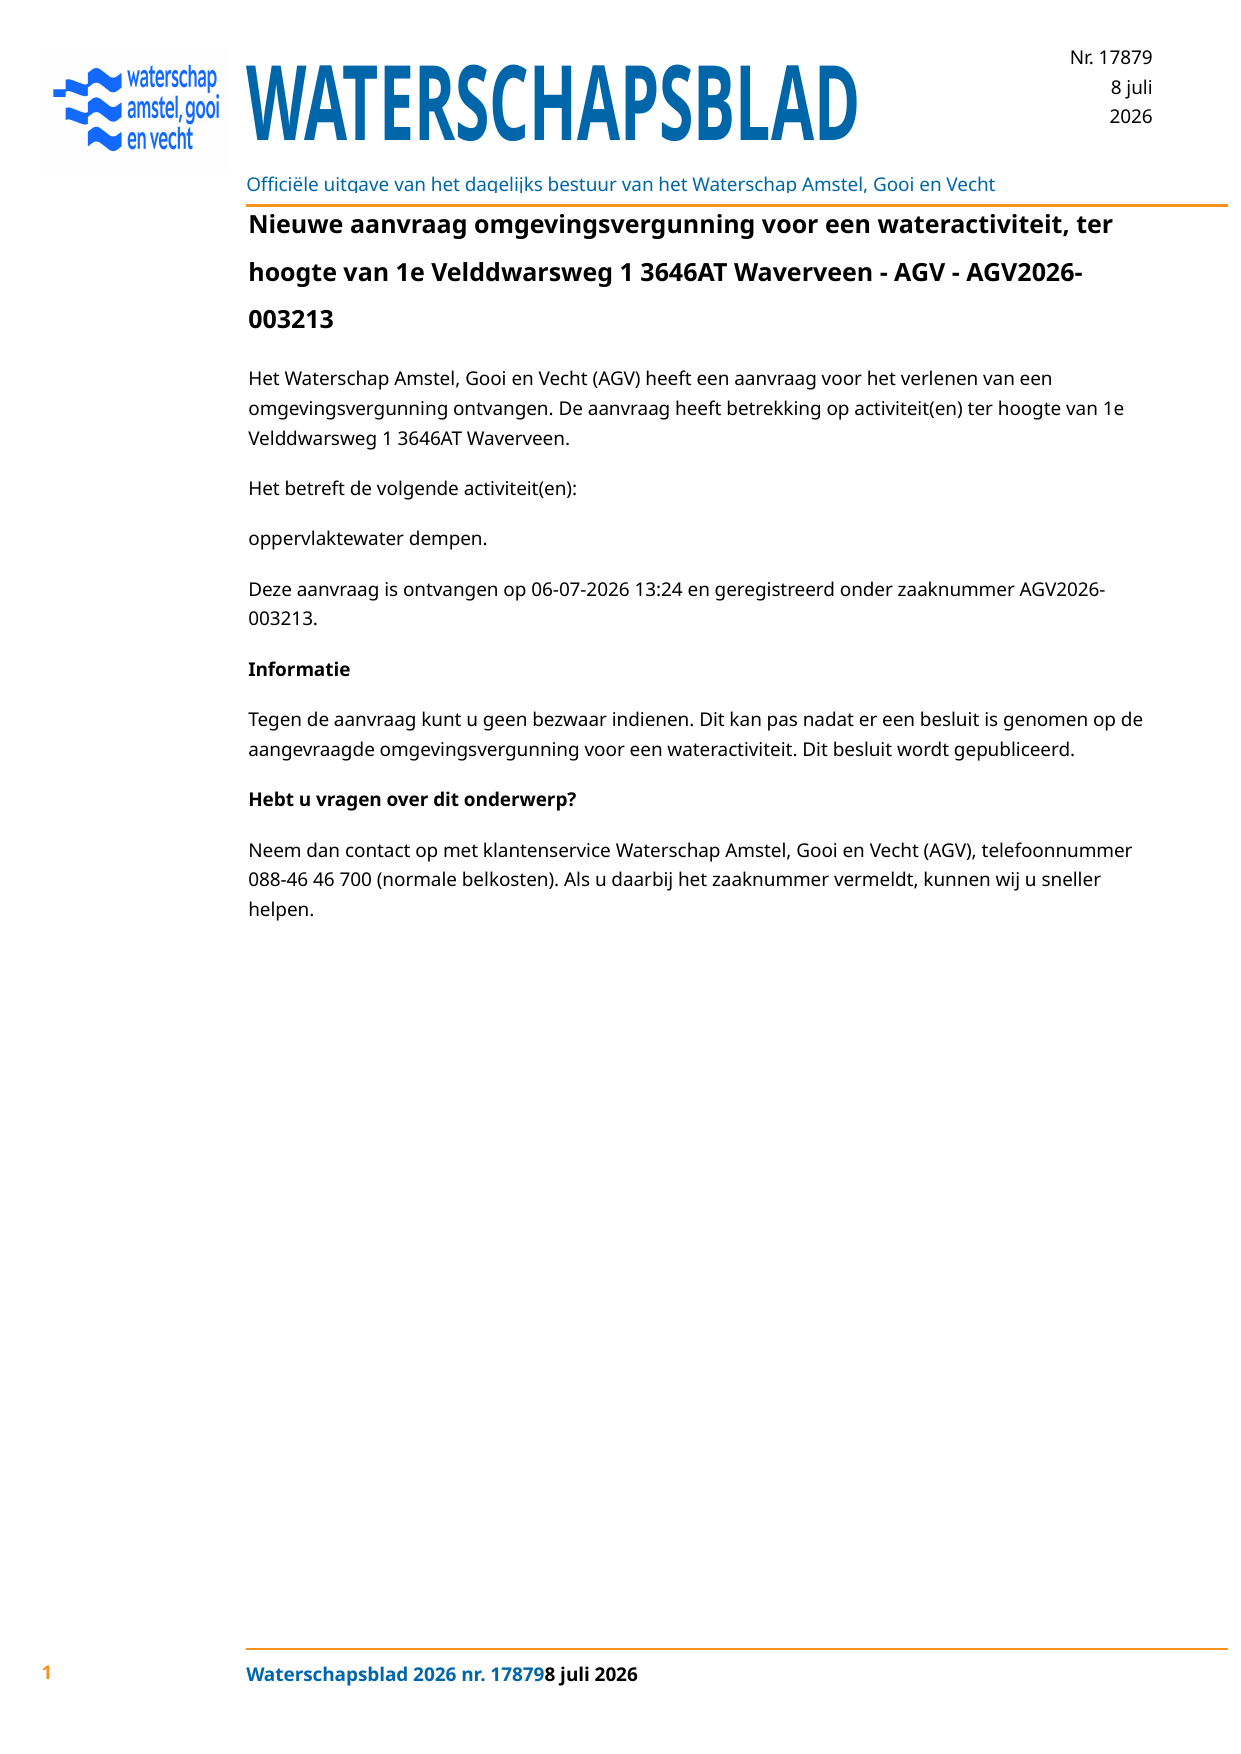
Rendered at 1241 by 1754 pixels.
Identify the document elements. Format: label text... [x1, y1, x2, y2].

picture [41, 47, 231, 172]
text Hebt u vragen over dit onderwerp? [248, 786, 1152, 812]
text Nieuwe aanvraag omgevingsvergunning voor een wateractiviteit, ter hoogte van 1e Velddwarsweg 1 3646AT Waverveen - AGV - AGV2026-003213 [248, 207, 1152, 336]
text Informatie [248, 656, 1152, 682]
text oppervlaktewater dempen. [248, 526, 1152, 551]
text Tegen de aanvraag kunt u geen bezwaar indienen. Dit kan pas nadat er een besluit is genomen op de aangevraagde omgevingsvergunning voor een wateractiviteit. Dit besluit wordt gepubliceerd. [248, 706, 1152, 762]
text Deze aanvraag is ontvangen op 06-07-2026 13:24 en geregistreerd onder zaaknummer AGV2026-003213. [248, 576, 1152, 631]
text Neem dan contact op met klantenservice Waterschap Amstel, Gooi en Vecht (AGV), telefoonnummer 088-46 46 700 (normale belkosten). Als u daarbij het zaaknummer vermeldt, kunnen wij u sneller helpen. [248, 837, 1152, 922]
text Het Waterschap Amstel, Gooi en Vecht (AGV) heeft een aanvraag voor het verlenen van een omgevingsvergunning ontvangen. De aanvraag heeft betrekking op activiteit(en) ter hoogte van 1e Velddwarsweg 1 3646AT Waverveen. [248, 366, 1152, 450]
text Het betreft de volgende activiteit(en): [248, 475, 1152, 501]
